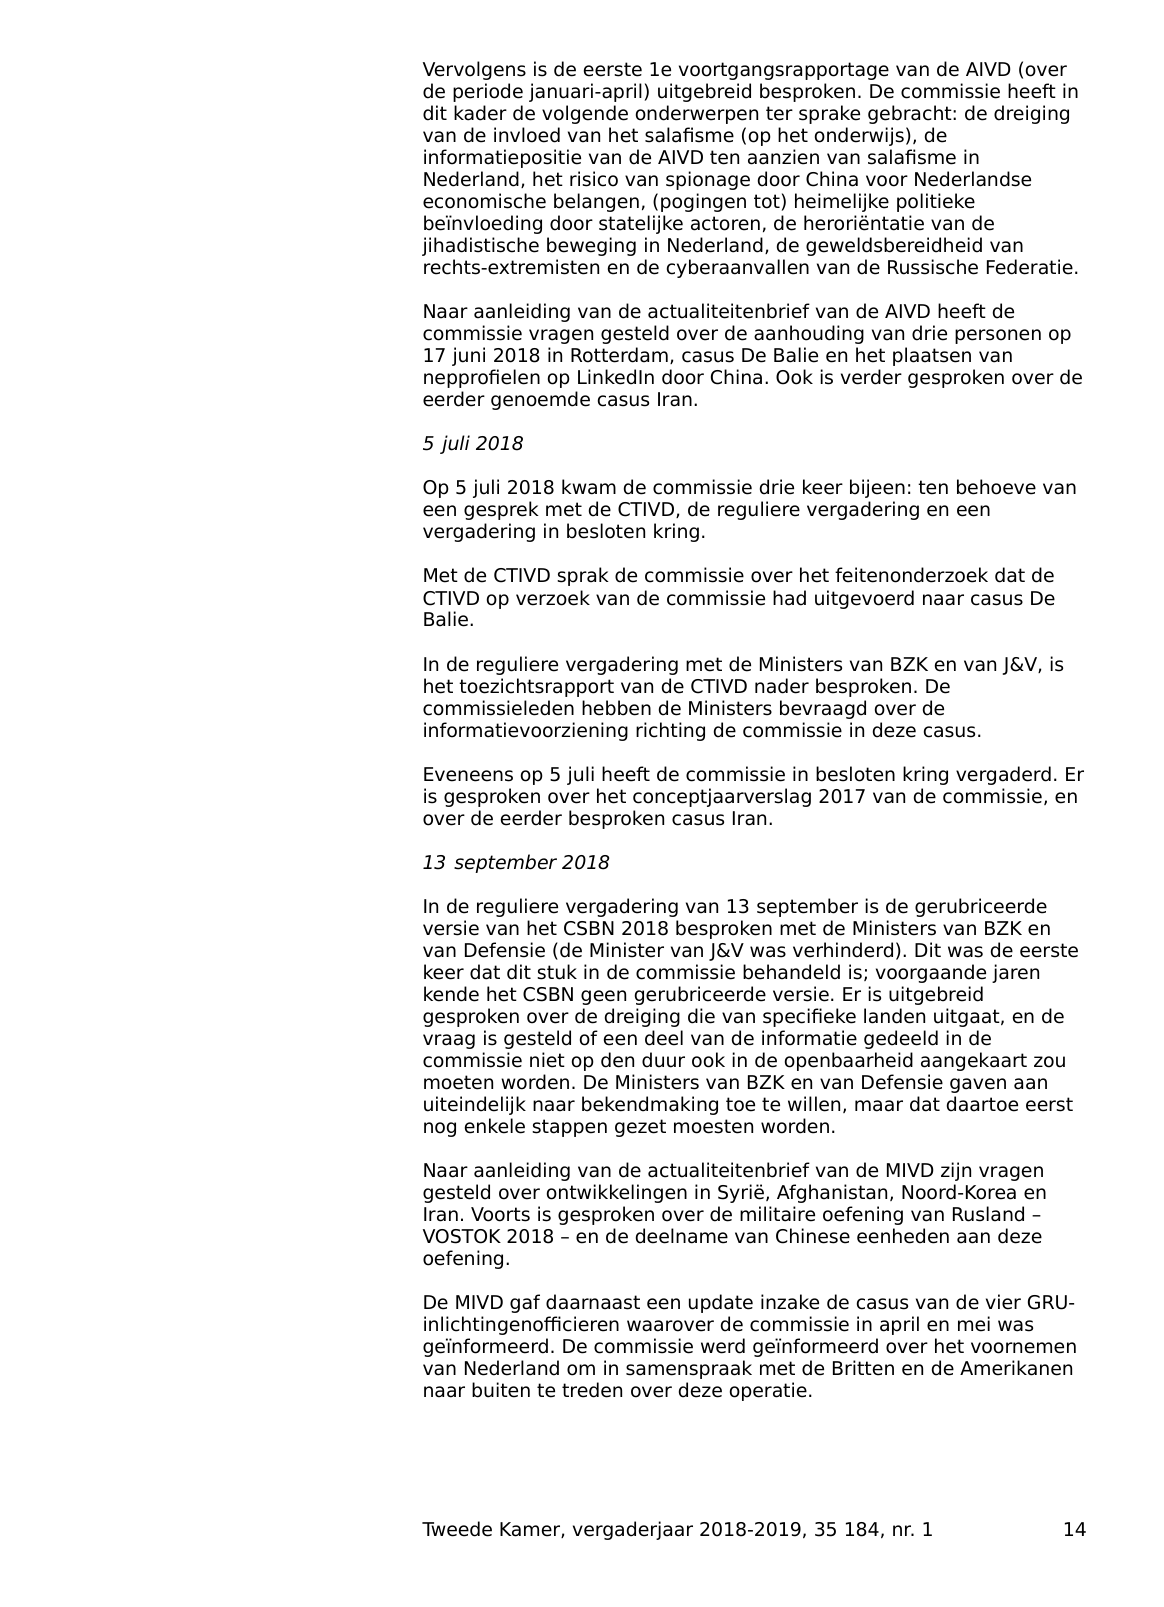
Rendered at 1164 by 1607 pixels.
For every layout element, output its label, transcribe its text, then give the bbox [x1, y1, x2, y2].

text Met de CTIVD sprak de commissie over het feitenonderzoek dat de CTIVD op verzoek van de commissie had uitgevoerd naar casus De Balie. [422, 565, 1087, 631]
text In de reguliere vergadering van 13 september is de gerubriceerde versie van het CSBN 2018 besproken met de Ministers van BZK en van Defensie (de Minister van J&V was verhinderd). Dit was de eerste keer dat dit stuk in de commissie behandeld is; voorgaande jaren kende het CSBN geen gerubriceerde versie. Er is uitgebreid gesproken over de dreiging die van specifieke landen uitgaat, en de vraag is gesteld of een deel van de informatie gedeeld in de commissie niet op den duur ook in de openbaarheid aangekaart zou moeten worden. De Ministers van BZK en van Defensie gaven aan uiteindelijk naar bekendmaking toe te willen, maar dat daartoe eerst nog enkele stappen gezet moesten worden. [422, 896, 1087, 1138]
text Vervolgens is de eerste 1e voortgangsrapportage van de AIVD (over de periode januari-april) uitgebreid besproken. De commissie heeft in dit kader de volgende onderwerpen ter sprake gebracht: de dreiging van de invloed van het salafisme (op het onderwijs), de informatiepositie van de AIVD ten aanzien van salafisme in Nederland, het risico van spionage door China voor Nederlandse economische belangen, (pogingen tot) heimelijke politieke beïnvloeding door statelijke actoren, de heroriëntatie van de jihadistische beweging in Nederland, de geweldsbereidheid van rechts-extremisten en de cyberaanvallen van de Russische Federatie. [422, 59, 1087, 279]
text Op 5 juli 2018 kwam de commissie drie keer bijeen: ten behoeve van een gesprek met de CTIVD, de reguliere vergadering en een vergadering in besloten kring. [422, 477, 1087, 543]
text De MIVD gaf daarnaast een update inzake de casus van de vier GRU-inlichtingenofficieren waarover de commissie in april en mei was geïnformeerd. De commissie werd geïnformeerd over het voornemen van Nederland om in samenspraak met de Britten en de Amerikanen naar buiten te treden over deze operatie. [422, 1292, 1087, 1402]
text Eveneens op 5 juli heeft de commissie in besloten kring vergaderd. Er is gesproken over het conceptjaarverslag 2017 van de commissie, en over de eerder besproken casus Iran. [422, 764, 1087, 829]
subtitle 5 juli 2018 [422, 433, 1087, 455]
text Naar aanleiding van de actualiteitenbrief van de AIVD heeft de commissie vragen gesteld over de aanhouding van drie personen op 17 juni 2018 in Rotterdam, casus De Balie en het plaatsen van nepprofielen op LinkedIn door China. Ook is verder gesproken over de eerder genoemde casus Iran. [422, 301, 1087, 411]
text Naar aanleiding van de actualiteitenbrief van de MIVD zijn vragen gesteld over ontwikkelingen in Syrië, Afghanistan, Noord-Korea en Iran. Voorts is gesproken over de militaire oefening van Rusland – VOSTOK 2018 – en de deelname van Chinese eenheden aan deze oefening. [422, 1160, 1087, 1270]
subtitle 13 september 2018 [422, 852, 1087, 874]
text In de reguliere vergadering met de Ministers van BZK en van J&V, is het toezichtsrapport van de CTIVD nader besproken. De commissieleden hebben de Ministers bevraagd over de informatievoorziening richting de commissie in deze casus. [422, 653, 1087, 741]
